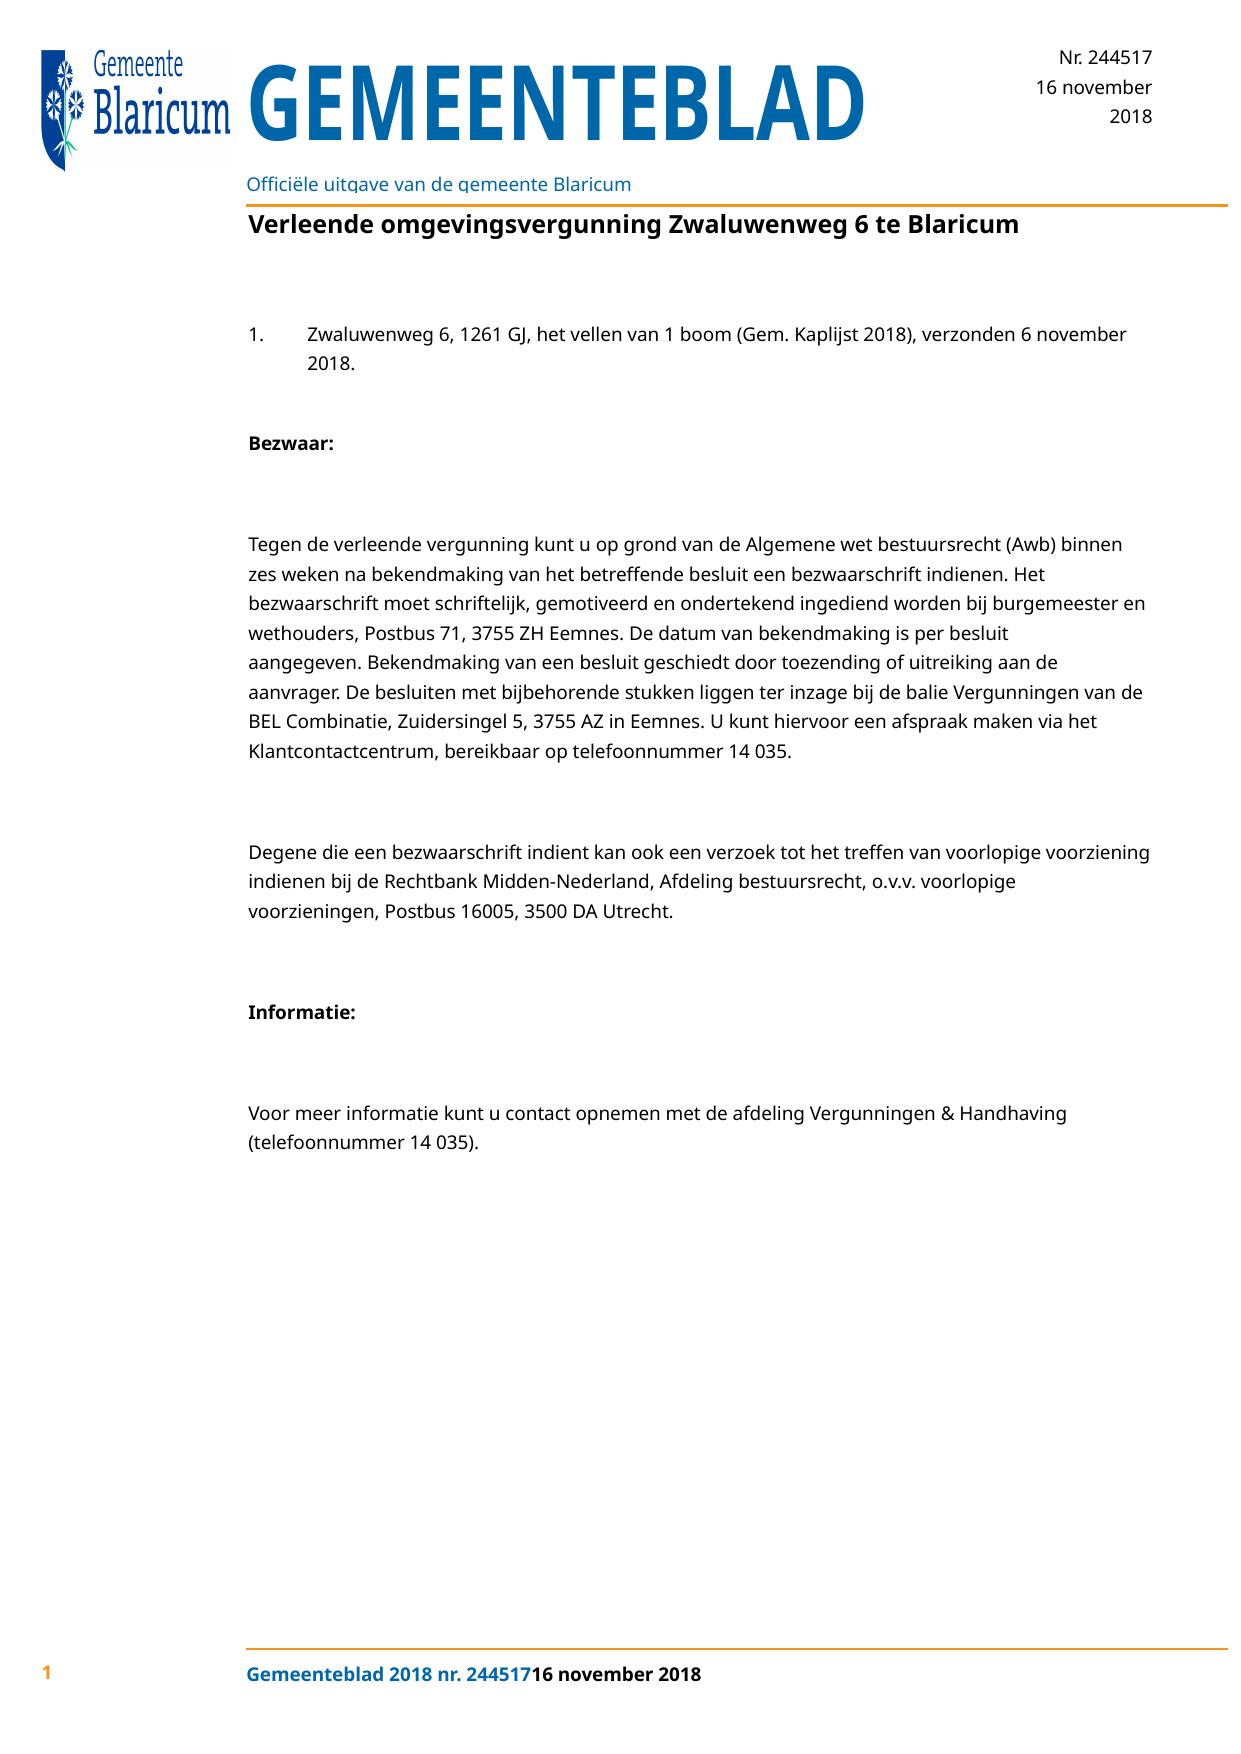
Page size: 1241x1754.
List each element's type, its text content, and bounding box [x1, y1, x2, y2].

picture [41, 47, 231, 172]
text Voor meer informatie kunt u contact opnemen met de afdeling Vergunningen & Handhaving (telefoonnummer 14 035). [248, 1100, 1152, 1155]
text Degene die een bezwaarschrift indient kan ook een verzoek tot het treffen van voorlopige voorziening indienen bij de Rechtbank Midden-Nederland, Afdeling bestuursrecht, o.v.v. voorlopige voorzieningen, Postbus 16005, 3500 DA Utrecht. [248, 839, 1152, 924]
text Tegen de verleende vergunning kunt u op grond van de Algemene wet bestuursrecht (Awb) binnen zes weken na bekendmaking van het betreffende besluit een bezwaarschrift indienen. Het bezwaarschrift moet schriftelijk, gemotiveerd en ondertekend ingediend worden bij burgemeester en wethouders, Postbus 71, 3755 ZH Eemnes. De datum van bekendmaking is per besluit aangegeven. Bekendmaking van een besluit geschiedt door toezending of uitreiking aan de aanvrager. De besluiten met bijbehorende stukken liggen ter inzage bij de balie Vergunningen van de BEL Combinatie, Zuidersingel 5, 3755 AZ in Eemnes. U kunt hiervoor een afspraak maken via het Klantcontactcentrum, bereikbaar op telefoonnummer 14 035. [248, 531, 1152, 764]
text Informatie: [248, 999, 1152, 1025]
list Zwaluwenweg 6, 1261 GJ, het vellen van 1 boom (Gem. Kaplijst 2018), verzonden 6 november 2018. [248, 321, 1152, 376]
text Bezwaar: [248, 430, 1152, 456]
text Verleende omgevingsvergunning Zwaluwenweg 6 te Blaricum [248, 207, 1152, 241]
